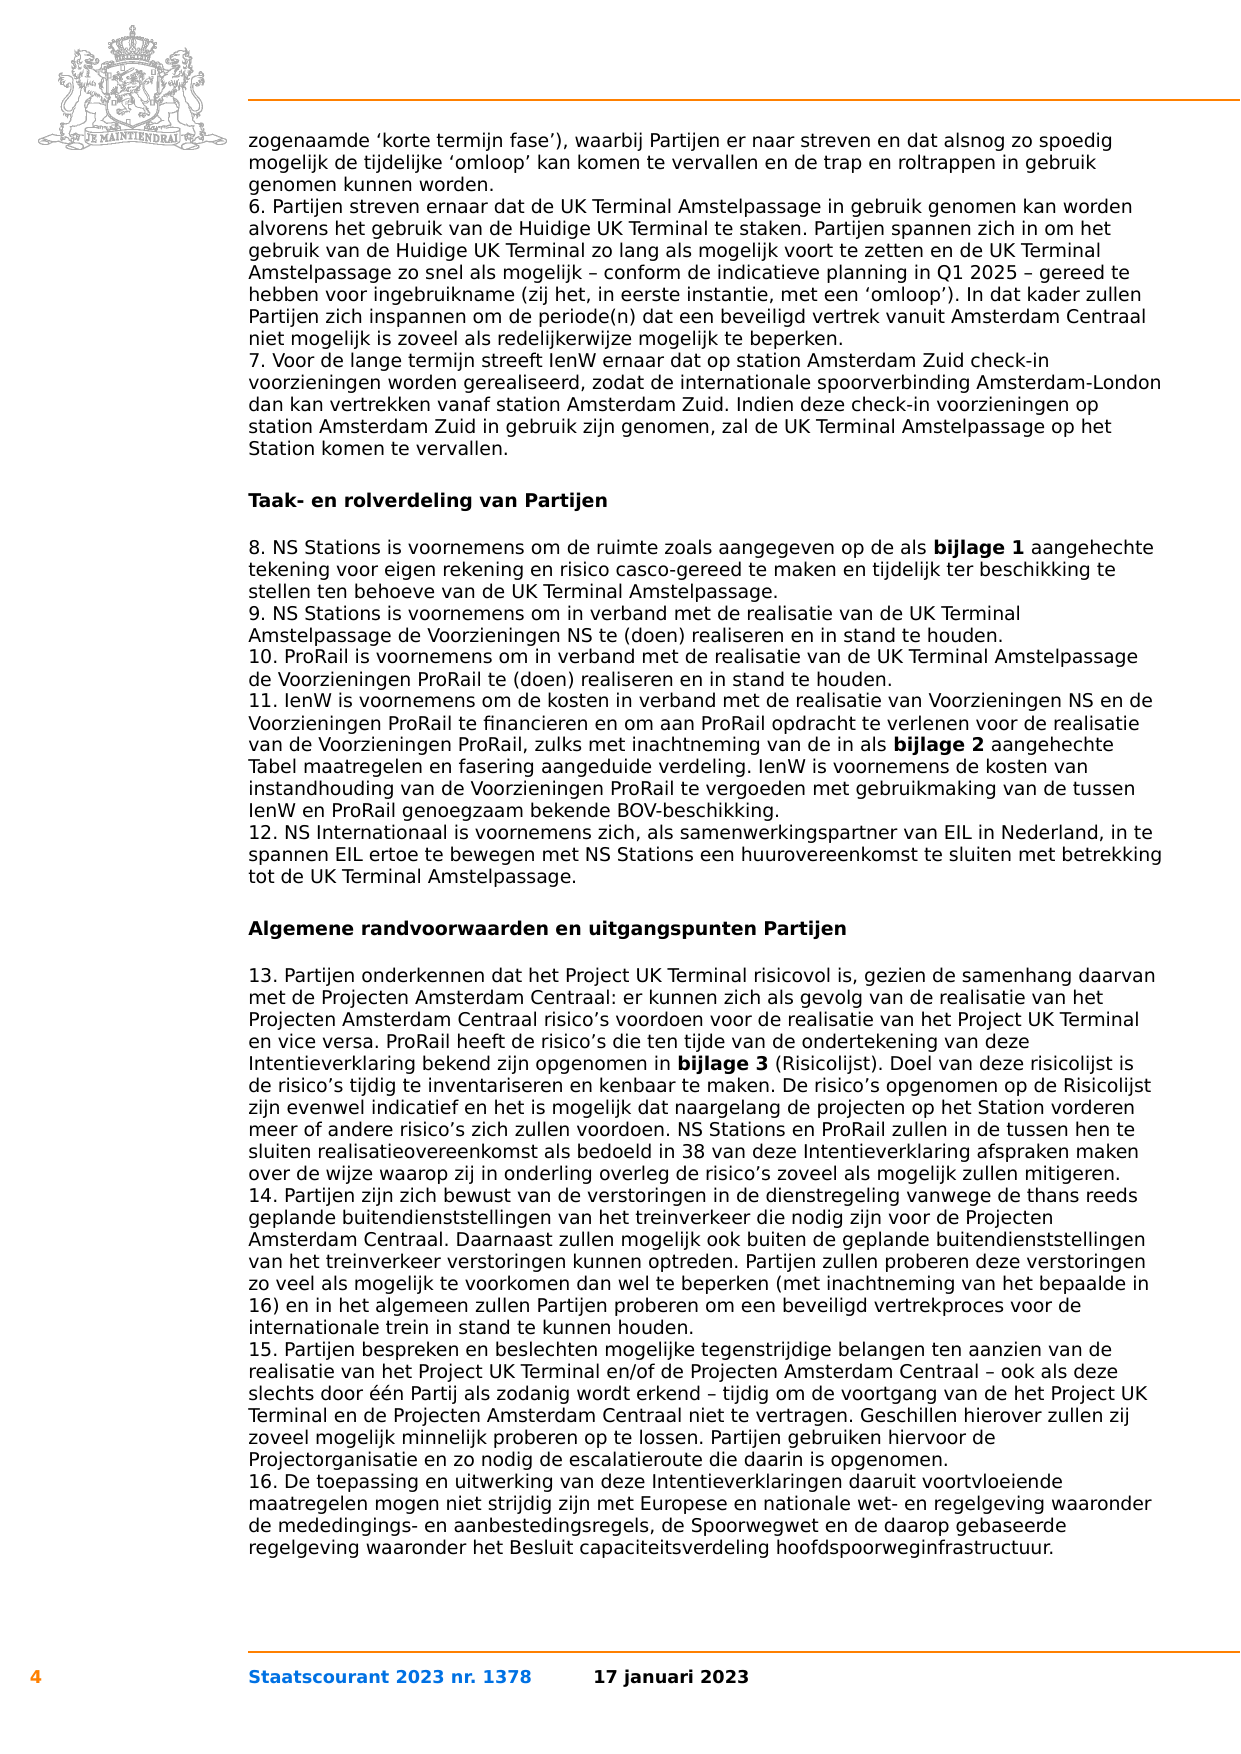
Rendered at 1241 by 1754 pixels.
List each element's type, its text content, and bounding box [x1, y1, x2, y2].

text 8. NS Stations is voornemens om de ruimte zoals aangegeven op de als bijlage 1 aangehechte tekening voor eigen rekening en risico casco-gereed te maken en tijdelijk ter beschikking te stellen ten behoeve van de UK Terminal Amstelpassage. [248, 537, 1163, 602]
text 7. Voor de lange termijn streeft IenW ernaar dat op station Amsterdam Zuid check-in voorzieningen worden gerealiseerd, zodat de internationale spoorverbinding Amsterdam-London dan kan vertrekken vanaf station Amsterdam Zuid. Indien deze check-in voorzieningen op station Amsterdam Zuid in gebruik zijn genomen, zal de UK Terminal Amstelpassage op het Station komen te vervallen. [248, 350, 1163, 459]
picture [38, 25, 227, 150]
subtitle Taak- en rolverdeling van Partijen [248, 489, 1163, 512]
text 12. NS Internationaal is voornemens zich, als samenwerkingspartner van EIL in Nederland, in te spannen EIL ertoe te bewegen met NS Stations een huurovereenkomst te sluiten met betrekking tot de UK Terminal Amstelpassage. [248, 822, 1163, 888]
text 10. ProRail is voornemens om in verband met de realisatie van de UK Terminal Amstelpassage de Voorzieningen ProRail te (doen) realiseren en in stand te houden. [248, 646, 1163, 690]
text 11. IenW is voornemens om de kosten in verband met de realisatie van Voorzieningen NS en de Voorzieningen ProRail te financieren en om aan ProRail opdracht te verlenen voor de realisatie van de Voorzieningen ProRail, zulks met inachtneming van de in als bijlage 2 aangehechte Tabel maatregelen en fasering aangeduide verdeling. IenW is voornemens de kosten van instandhouding van de Voorzieningen ProRail te vergoeden met gebruikmaking van de tussen IenW en ProRail genoegzaam bekende BOV-beschikking. [248, 690, 1163, 822]
text 15. Partijen bespreken en beslechten mogelijke tegenstrijdige belangen ten aanzien van de realisatie van het Project UK Terminal en/of de Projecten Amsterdam Centraal – ook als deze slechts door één Partij als zodanig wordt erkend – tijdig om de voortgang van de het Project UK Terminal en de Projecten Amsterdam Centraal niet te vertragen. Geschillen hierover zullen zij zoveel mogelijk minnelijk proberen op te lossen. Partijen gebruiken hiervoor de Projectorganisatie en zo nodig de escalatieroute die daarin is opgenomen. [248, 1339, 1163, 1471]
text 9. NS Stations is voornemens om in verband met de realisatie van de UK Terminal Amstelpassage de Voorzieningen NS te (doen) realiseren en in stand te houden. [248, 602, 1163, 646]
text zogenaamde ‘korte termijn fase’), waarbij Partijen er naar streven en dat alsnog zo spoedig mogelijk de tijdelijke ‘omloop’ kan komen te vervallen en de trap en roltrappen in gebruik genomen kunnen worden. [248, 130, 1163, 196]
text 16. De toepassing en uitwerking van deze Intentieverklaringen daaruit voortvloeiende maatregelen mogen niet strijdig zijn met Europese en nationale wet- en regelgeving waaronder de mededingings- en aanbestedingsregels, de Spoorwegwet en de daarop gebaseerde regelgeving waaronder het Besluit capaciteitsverdeling hoofdspoorweginfrastructuur. [248, 1471, 1163, 1559]
text 14. Partijen zijn zich bewust van de verstoringen in de dienstregeling vanwege de thans reeds geplande buitendienststellingen van het treinverkeer die nodig zijn voor de Projecten Amsterdam Centraal. Daarnaast zullen mogelijk ook buiten de geplande buitendienststellingen van het treinverkeer verstoringen kunnen optreden. Partijen zullen proberen deze verstoringen zo veel als mogelijk te voorkomen dan wel te beperken (met inachtneming van het bepaalde in 16) en in het algemeen zullen Partijen proberen om een beveiligd vertrekproces voor de internationale trein in stand te kunnen houden. [248, 1185, 1163, 1339]
subtitle Algemene randvoorwaarden en uitgangspunten Partijen [248, 918, 1163, 940]
text 13. Partijen onderkennen dat het Project UK Terminal risicovol is, gezien de samenhang daarvan met de Projecten Amsterdam Centraal: er kunnen zich als gevolg van de realisatie van het Projecten Amsterdam Centraal risico’s voordoen voor de realisatie van het Project UK Terminal en vice versa. ProRail heeft de risico’s die ten tijde van de ondertekening van deze Intentieverklaring bekend zijn opgenomen in bijlage 3 (Risicolijst). Doel van deze risicolijst is de risico’s tijdig te inventariseren en kenbaar te maken. De risico’s opgenomen op de Risicolijst zijn evenwel indicatief en het is mogelijk dat naargelang de projecten op het Station vorderen meer of andere risico’s zich zullen voordoen. NS Stations en ProRail zullen in de tussen hen te sluiten realisatieovereenkomst als bedoeld in 38 van deze Intentieverklaring afspraken maken over de wijze waarop zij in onderling overleg de risico’s zoveel als mogelijk zullen mitigeren. [248, 965, 1163, 1185]
text 6. Partijen streven ernaar dat de UK Terminal Amstelpassage in gebruik genomen kan worden alvorens het gebruik van de Huidige UK Terminal te staken. Partijen spannen zich in om het gebruik van de Huidige UK Terminal zo lang als mogelijk voort te zetten en de UK Terminal Amstelpassage zo snel als mogelijk – conform de indicatieve planning in Q1 2025 – gereed te hebben voor ingebruikname (zij het, in eerste instantie, met een ‘omloop’). In dat kader zullen Partijen zich inspannen om de periode(n) dat een beveiligd vertrek vanuit Amsterdam Centraal niet mogelijk is zoveel als redelijkerwijze mogelijk te beperken. [248, 196, 1163, 350]
